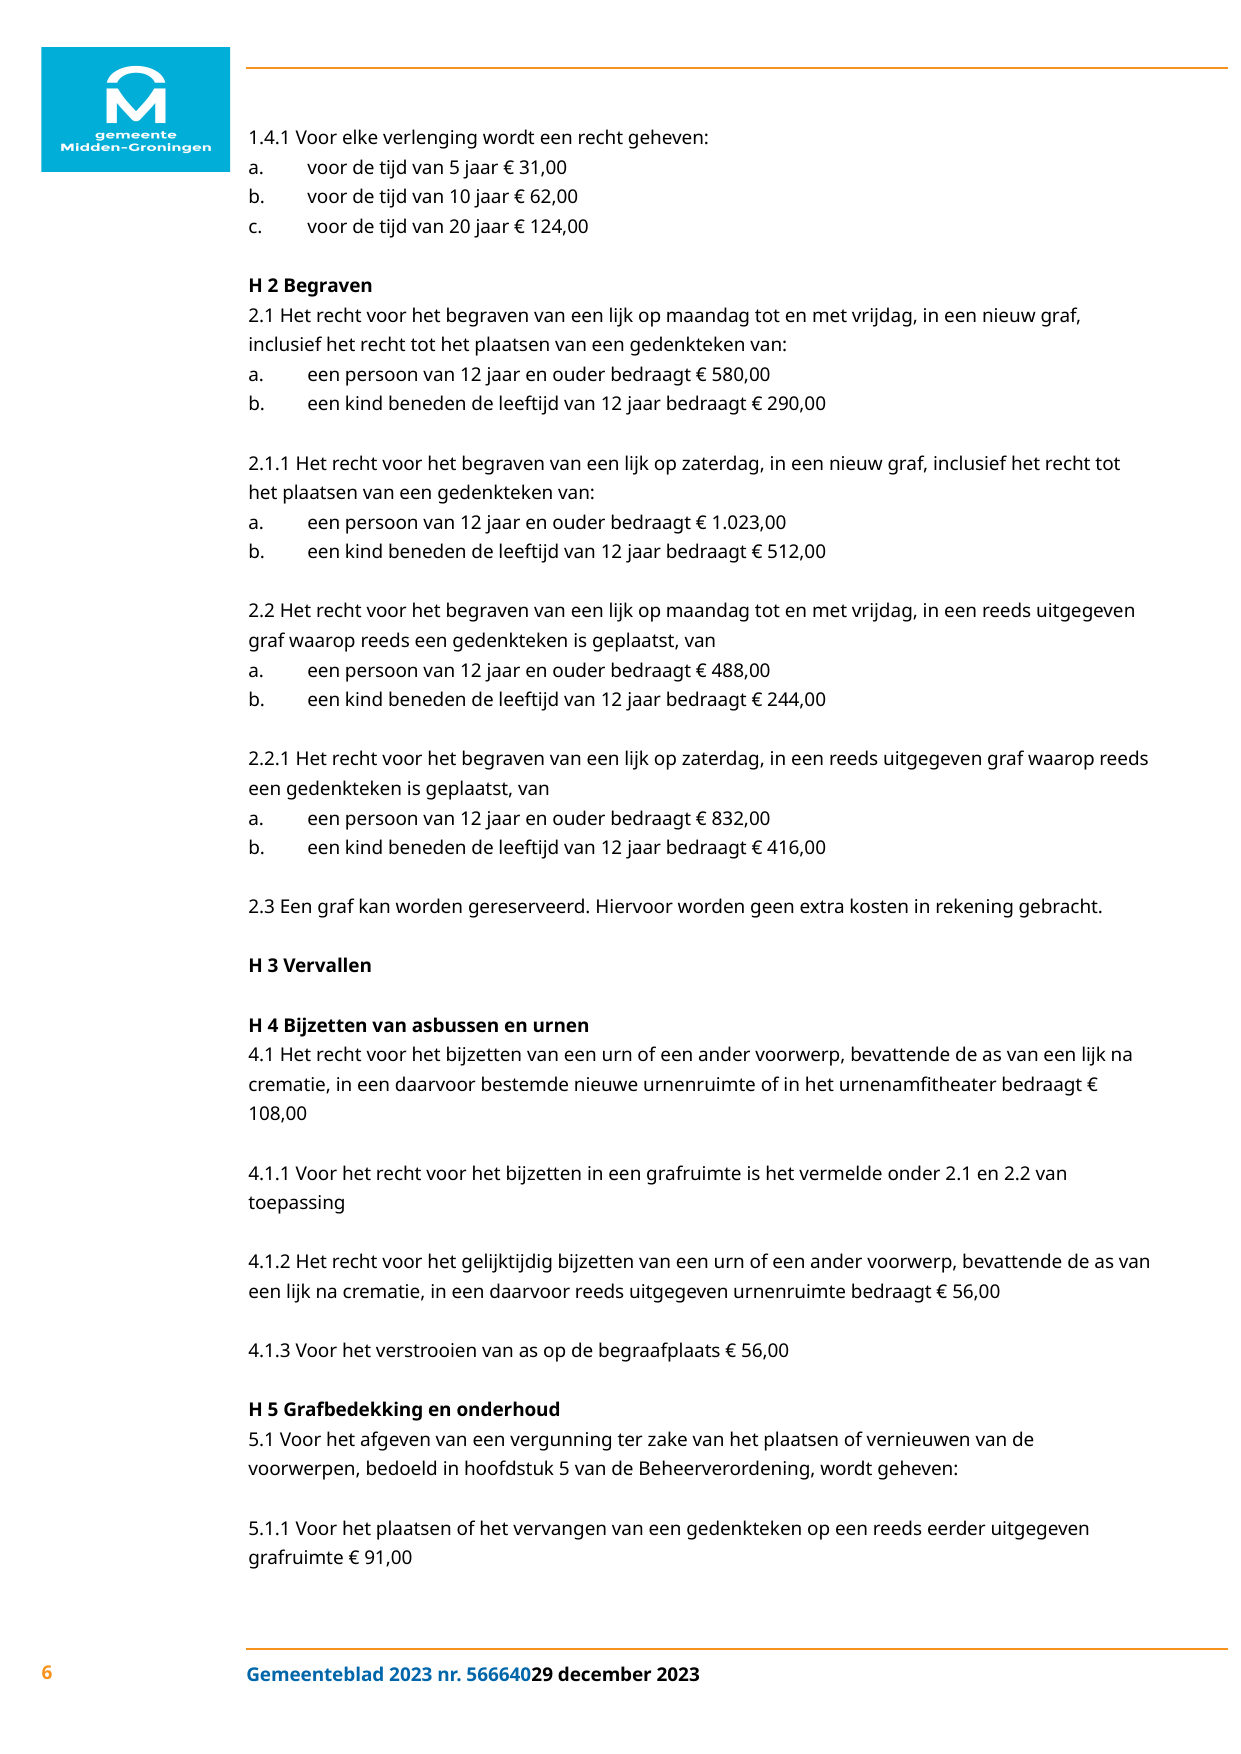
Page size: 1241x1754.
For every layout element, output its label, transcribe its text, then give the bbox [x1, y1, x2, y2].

text 2.2.1 Het recht voor het begraven van een lijk op zaterdag, in een reeds uitgegeven graf waarop reeds een gedenkteken is geplaatst, van [248, 746, 1152, 801]
list voor de tijd van 5 jaar € 31,00 [248, 154, 1152, 180]
text 4.1.2 Het recht voor het gelijktijdig bijzetten van een urn of een ander voorwerp, bevattende de as van een lijk na crematie, in een daarvoor reeds uitgegeven urnenruimte bedraagt € 56,00 [248, 1248, 1152, 1304]
list een persoon van 12 jaar en ouder bedraagt € 1.023,00 [248, 509, 1152, 535]
list een kind beneden de leeftijd van 12 jaar bedraagt € 416,00 [248, 834, 1152, 860]
text 2.3 Een graf kan worden gereserveerd. Hiervoor worden geen extra kosten in rekening gebracht. [248, 893, 1152, 919]
list voor de tijd van 20 jaar € 124,00 [248, 213, 1152, 239]
list een kind beneden de leeftijd van 12 jaar bedraagt € 290,00 [248, 391, 1152, 416]
picture [184, 146, 190, 153]
text 5.1 Voor het afgeven van een vergunning ter zake van het plaatsen of vernieuwen van de voorwerpen, bedoeld in hoofdstuk 5 van de Beheerverordening, wordt geheven: [248, 1426, 1152, 1481]
text 2.1 Het recht voor het begraven van een lijk op maandag tot en met vrijdag, in een nieuw graf, inclusief het recht tot het plaatsen van een gedenkteken van: [248, 302, 1152, 357]
text 4.1.3 Voor het verstrooien van as op de begraafplaats € 56,00 [248, 1337, 1152, 1363]
text H 4 Bijzetten van asbussen en urnen [248, 1012, 1152, 1038]
text 2.1.1 Het recht voor het begraven van een lijk op zaterdag, in een nieuw graf, inclusief het recht tot het plaatsen van een gedenkteken van: [248, 450, 1152, 505]
list een persoon van 12 jaar en ouder bedraagt € 832,00 [248, 805, 1152, 831]
list een kind beneden de leeftijd van 12 jaar bedraagt € 244,00 [248, 686, 1152, 712]
list een kind beneden de leeftijd van 12 jaar bedraagt € 512,00 [248, 538, 1152, 564]
list een persoon van 12 jaar en ouder bedraagt € 580,00 [248, 361, 1152, 387]
text 1.4.1 Voor elke verlenging wordt een recht geheven: [248, 124, 1152, 150]
picture [107, 89, 165, 122]
text H 3 Vervallen [248, 953, 1152, 978]
text 4.1 Het recht voor het bijzetten van een urn of een ander voorwerp, bevattende de as van een lijk na crematie, in een daarvoor bestemde nieuwe urnenruimte of in het urnenamfitheater bedraagt € 108,00 [248, 1041, 1152, 1126]
text 4.1.1 Voor het recht voor het bijzetten in een grafruimte is het vermelde onder 2.1 en 2.2 van toepassing [248, 1160, 1152, 1215]
list een persoon van 12 jaar en ouder bedraagt € 488,00 [248, 657, 1152, 683]
text H 2 Begraven [248, 272, 1152, 298]
picture [108, 66, 164, 82]
text H 5 Grafbedekking en onderhoud [248, 1396, 1152, 1422]
text 5.1.1 Voor het plaatsen of het vervangen van een gedenkteken op een reeds eerder uitgegeven grafruimte € 91,00 [248, 1515, 1152, 1570]
list voor de tijd van 10 jaar € 62,00 [248, 183, 1152, 209]
text 2.2 Het recht voor het begraven van een lijk op maandag tot en met vrijdag, in een reeds uitgegeven graf waarop reeds een gedenkteken is geplaatst, van [248, 598, 1152, 653]
